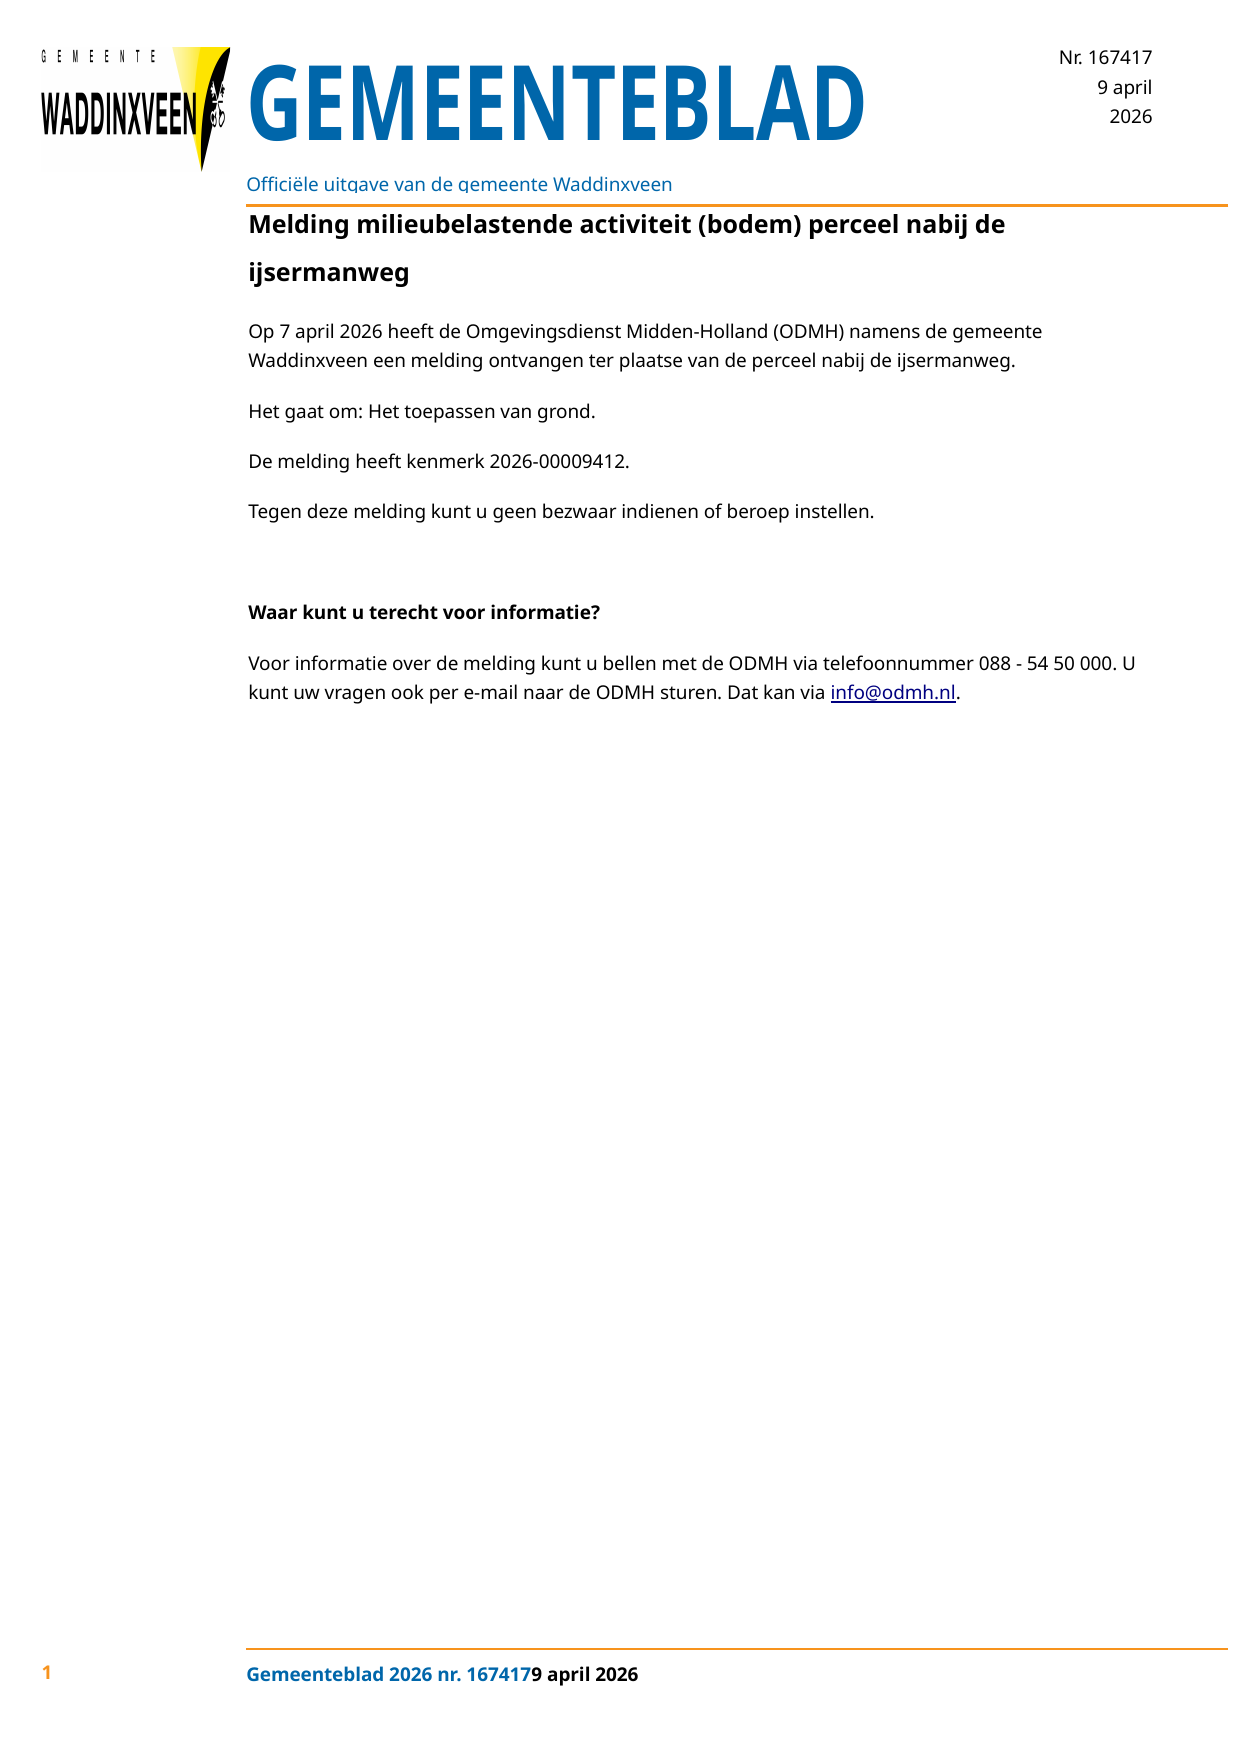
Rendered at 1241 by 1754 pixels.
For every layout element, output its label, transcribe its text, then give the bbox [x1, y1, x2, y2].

text Melding milieubelastende activiteit (bodem) perceel nabij de ijsermanweg [248, 207, 1152, 288]
text Op 7 april 2026 heeft de Omgevingsdienst Midden-Holland (ODMH) namens de gemeente Waddinxveen een melding ontvangen ter plaatse van de perceel nabij de ijsermanweg. [248, 318, 1152, 373]
text Waar kunt u terecht voor informatie? [248, 599, 1152, 625]
picture [41, 47, 231, 172]
text Het gaat om: Het toepassen van grond. [248, 398, 1152, 424]
text Tegen deze melding kunt u geen bezwaar indienen of beroep instellen. [248, 499, 1152, 524]
text De melding heeft kenmerk 2026-00009412. [248, 448, 1152, 474]
text Voor informatie over de melding kunt u bellen met de ODMH via telefoonnummer 088 - 54 50 000. U kunt uw vragen ook per e-mail naar de ODMH sturen. Dat kan via info@odmh.nl. [248, 650, 1152, 705]
